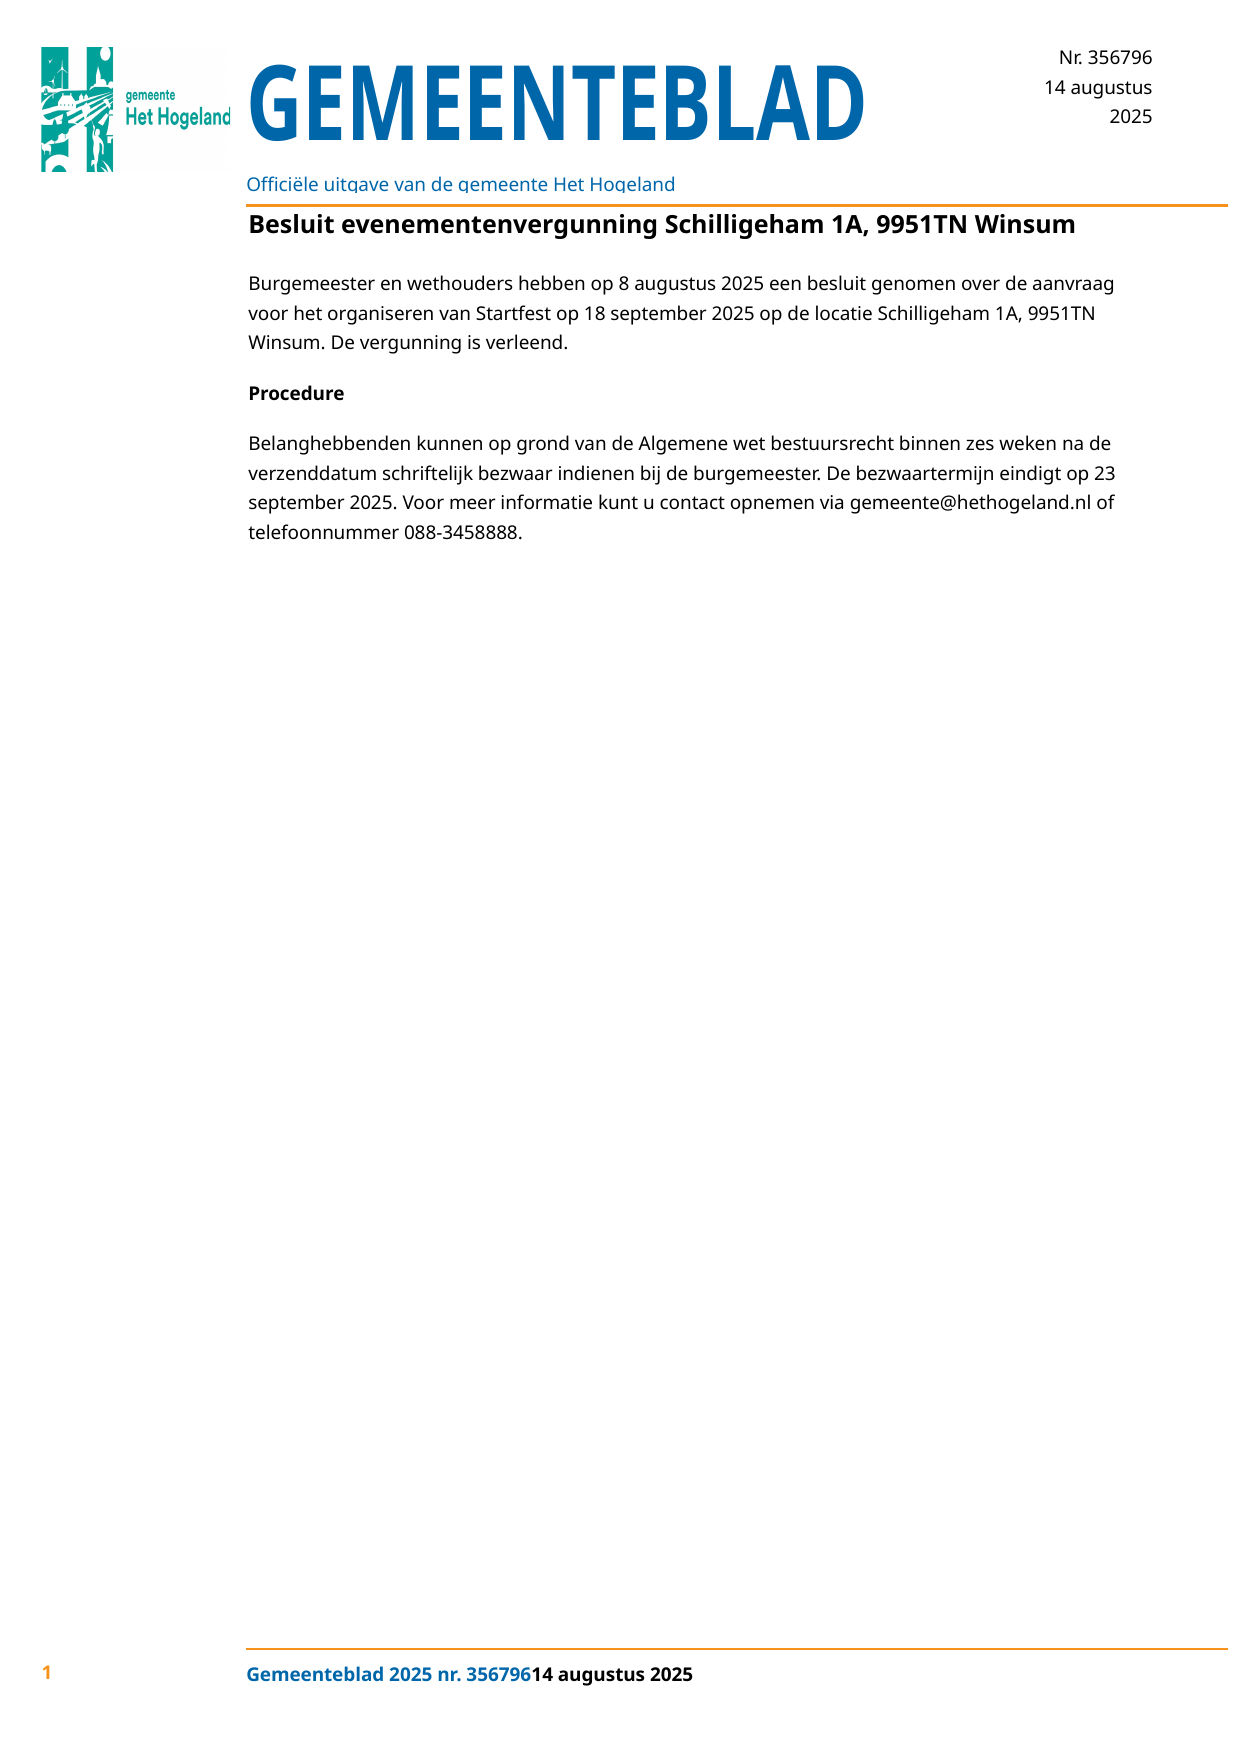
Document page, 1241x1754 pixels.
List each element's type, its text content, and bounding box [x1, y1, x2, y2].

text Besluit evenementenvergunning Schilligeham 1A, 9951TN Winsum [248, 207, 1152, 241]
text Procedure [248, 380, 1152, 406]
text Belanghebbenden kunnen op grond van de Algemene wet bestuursrecht binnen zes weken na de verzenddatum schriftelijk bezwaar indienen bij de burgemeester. De bezwaartermijn eindigt op 23 september 2025. Voor meer informatie kunt u contact opnemen via gemeente@hethogeland.nl of telefoonnummer 088-3458888. [248, 430, 1152, 545]
picture [41, 47, 231, 172]
text Burgemeester en wethouders hebben op 8 augustus 2025 een besluit genomen over de aanvraag voor het organiseren van Startfest op 18 september 2025 op de locatie Schilligeham 1A, 9951TN Winsum. De vergunning is verleend. [248, 270, 1152, 355]
